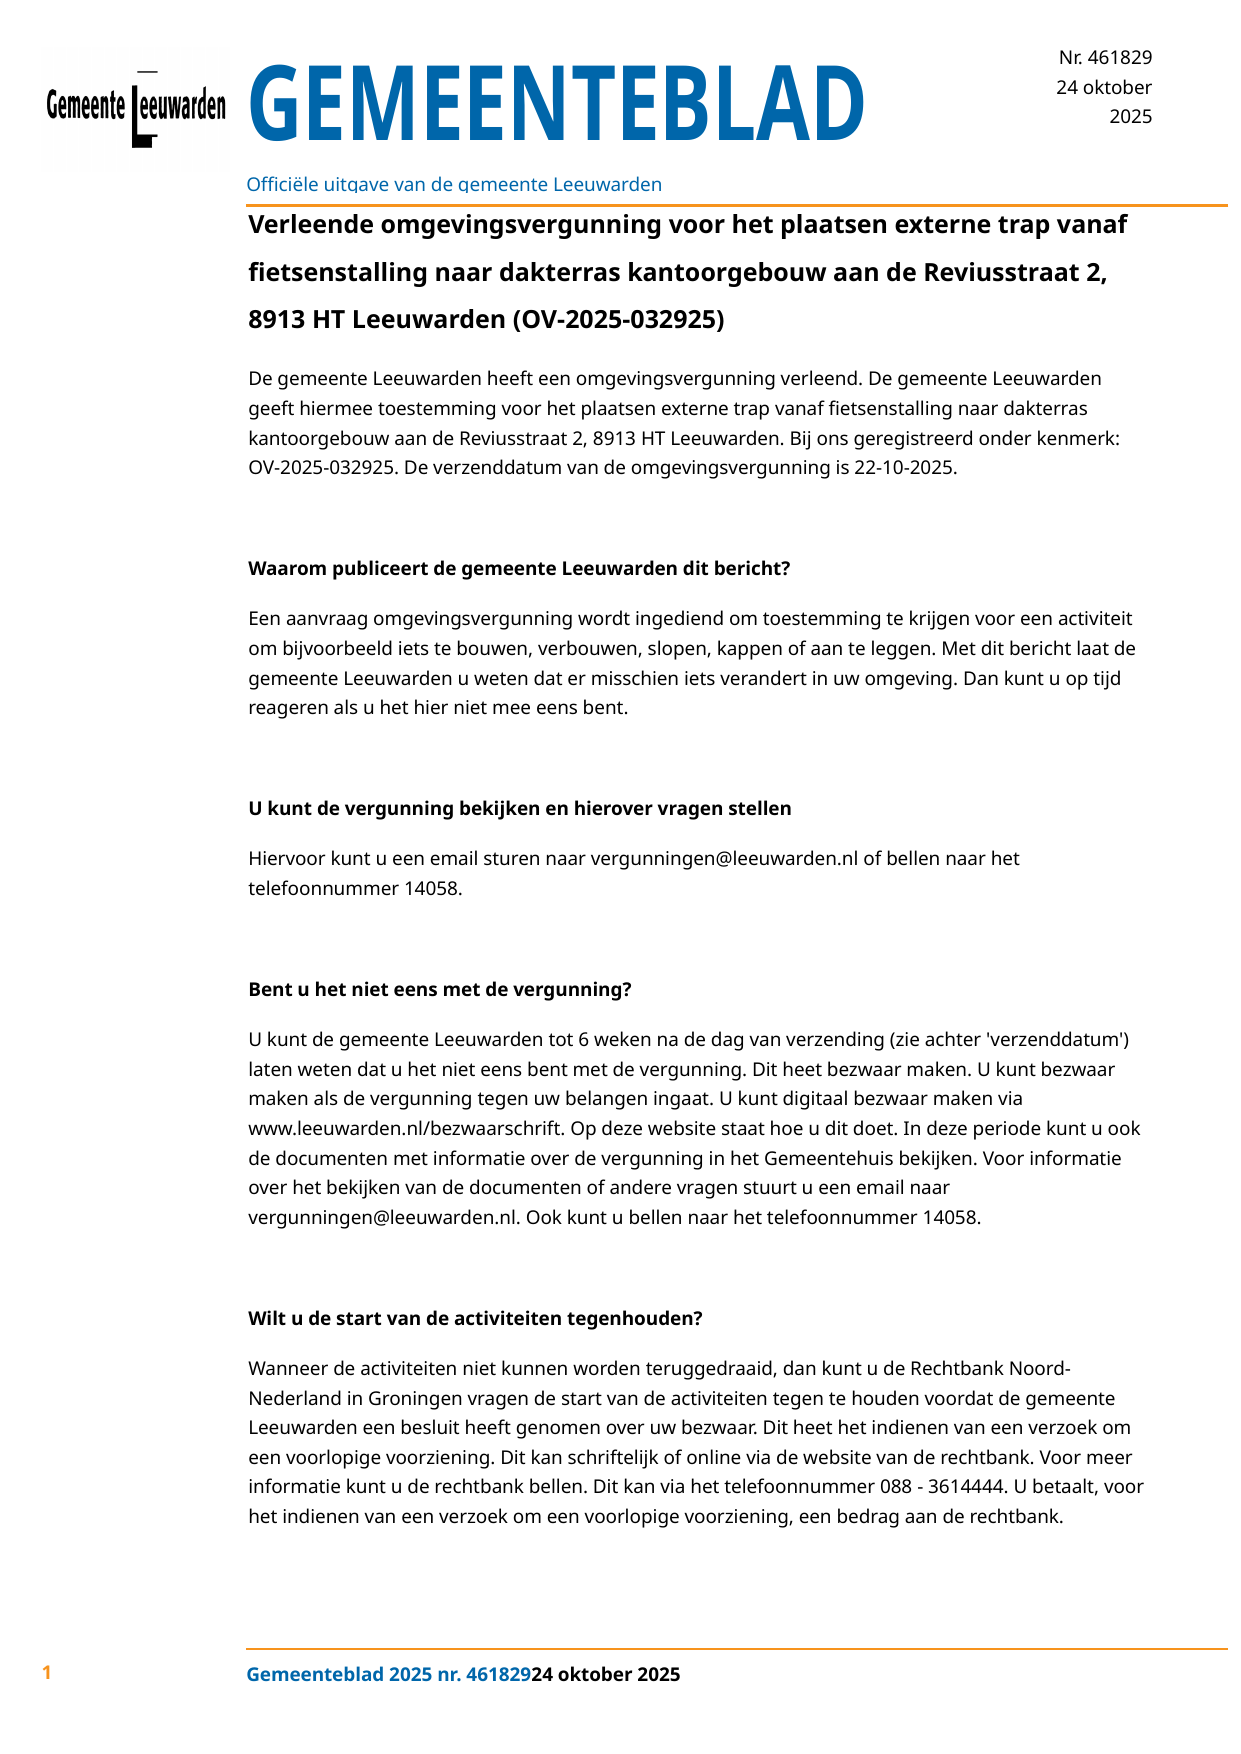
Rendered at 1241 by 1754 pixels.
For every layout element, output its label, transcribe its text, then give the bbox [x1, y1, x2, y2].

text Bent u het niet eens met de vergunning? [248, 976, 1152, 1002]
text Verleende omgevingsvergunning voor het plaatsen externe trap vanaf fietsenstalling naar dakterras kantoorgebouw aan de Reviusstraat 2, 8913 HT Leeuwarden (OV-2025-032925) [248, 207, 1152, 336]
text U kunt de vergunning bekijken en hierover vragen stellen [248, 795, 1152, 821]
picture [41, 47, 231, 172]
text Een aanvraag omgevingsvergunning wordt ingediend om toestemming te krijgen voor een activiteit om bijvoorbeeld iets te bouwen, verbouwen, slopen, kappen of aan te leggen. Met dit bericht laat de gemeente Leeuwarden u weten dat er misschien iets verandert in uw omgeving. Dan kunt u op tijd reageren als u het hier niet mee eens bent. [248, 606, 1152, 720]
text De gemeente Leeuwarden heeft een omgevingsvergunning verleend. De gemeente Leeuwarden geeft hiermee toestemming voor het plaatsen externe trap vanaf fietsenstalling naar dakterras kantoorgebouw aan de Reviusstraat 2, 8913 HT Leeuwarden. Bij ons geregistreerd onder kenmerk: OV-2025-032925. De verzenddatum van de omgevingsvergunning is 22-10-2025. [248, 366, 1152, 480]
text Hiervoor kunt u een email sturen naar vergunningen@leeuwarden.nl of bellen naar het telefoonnummer 14058. [248, 846, 1152, 901]
text U kunt de gemeente Leeuwarden tot 6 weken na de dag van verzending (zie achter 'verzenddatum') laten weten dat u het niet eens bent met de vergunning. Dit heet bezwaar maken. U kunt bezwaar maken als de vergunning tegen uw belangen ingaat. U kunt digitaal bezwaar maken via www.leeuwarden.nl/bezwaarschrift. Op deze website staat hoe u dit doet. In deze periode kunt u ook de documenten met informatie over de vergunning in het Gemeentehuis bekijken. Voor informatie over het bekijken van de documenten of andere vragen stuurt u een email naar vergunningen@leeuwarden.nl. Ook kunt u bellen naar het telefoonnummer 14058. [248, 1026, 1152, 1229]
text Wilt u de start van de activiteiten tegenhouden? [248, 1305, 1152, 1330]
text Waarom publiceert de gemeente Leeuwarden dit bericht? [248, 555, 1152, 581]
text Wanneer de activiteiten niet kunnen worden teruggedraaid, dan kunt u de Rechtbank Noord-Nederland in Groningen vragen de start van de activiteiten tegen te houden voordat de gemeente Leeuwarden een besluit heeft genomen over uw bezwaar. Dit heet het indienen van een verzoek om een voorlopige voorziening. Dit kan schriftelijk of online via de website van de rechtbank. Voor meer informatie kunt u de rechtbank bellen. Dit kan via het telefoonnummer 088 - 3614444. U betaalt, voor het indienen van een verzoek om een voorlopige voorziening, een bedrag aan de rechtbank. [248, 1355, 1152, 1529]
